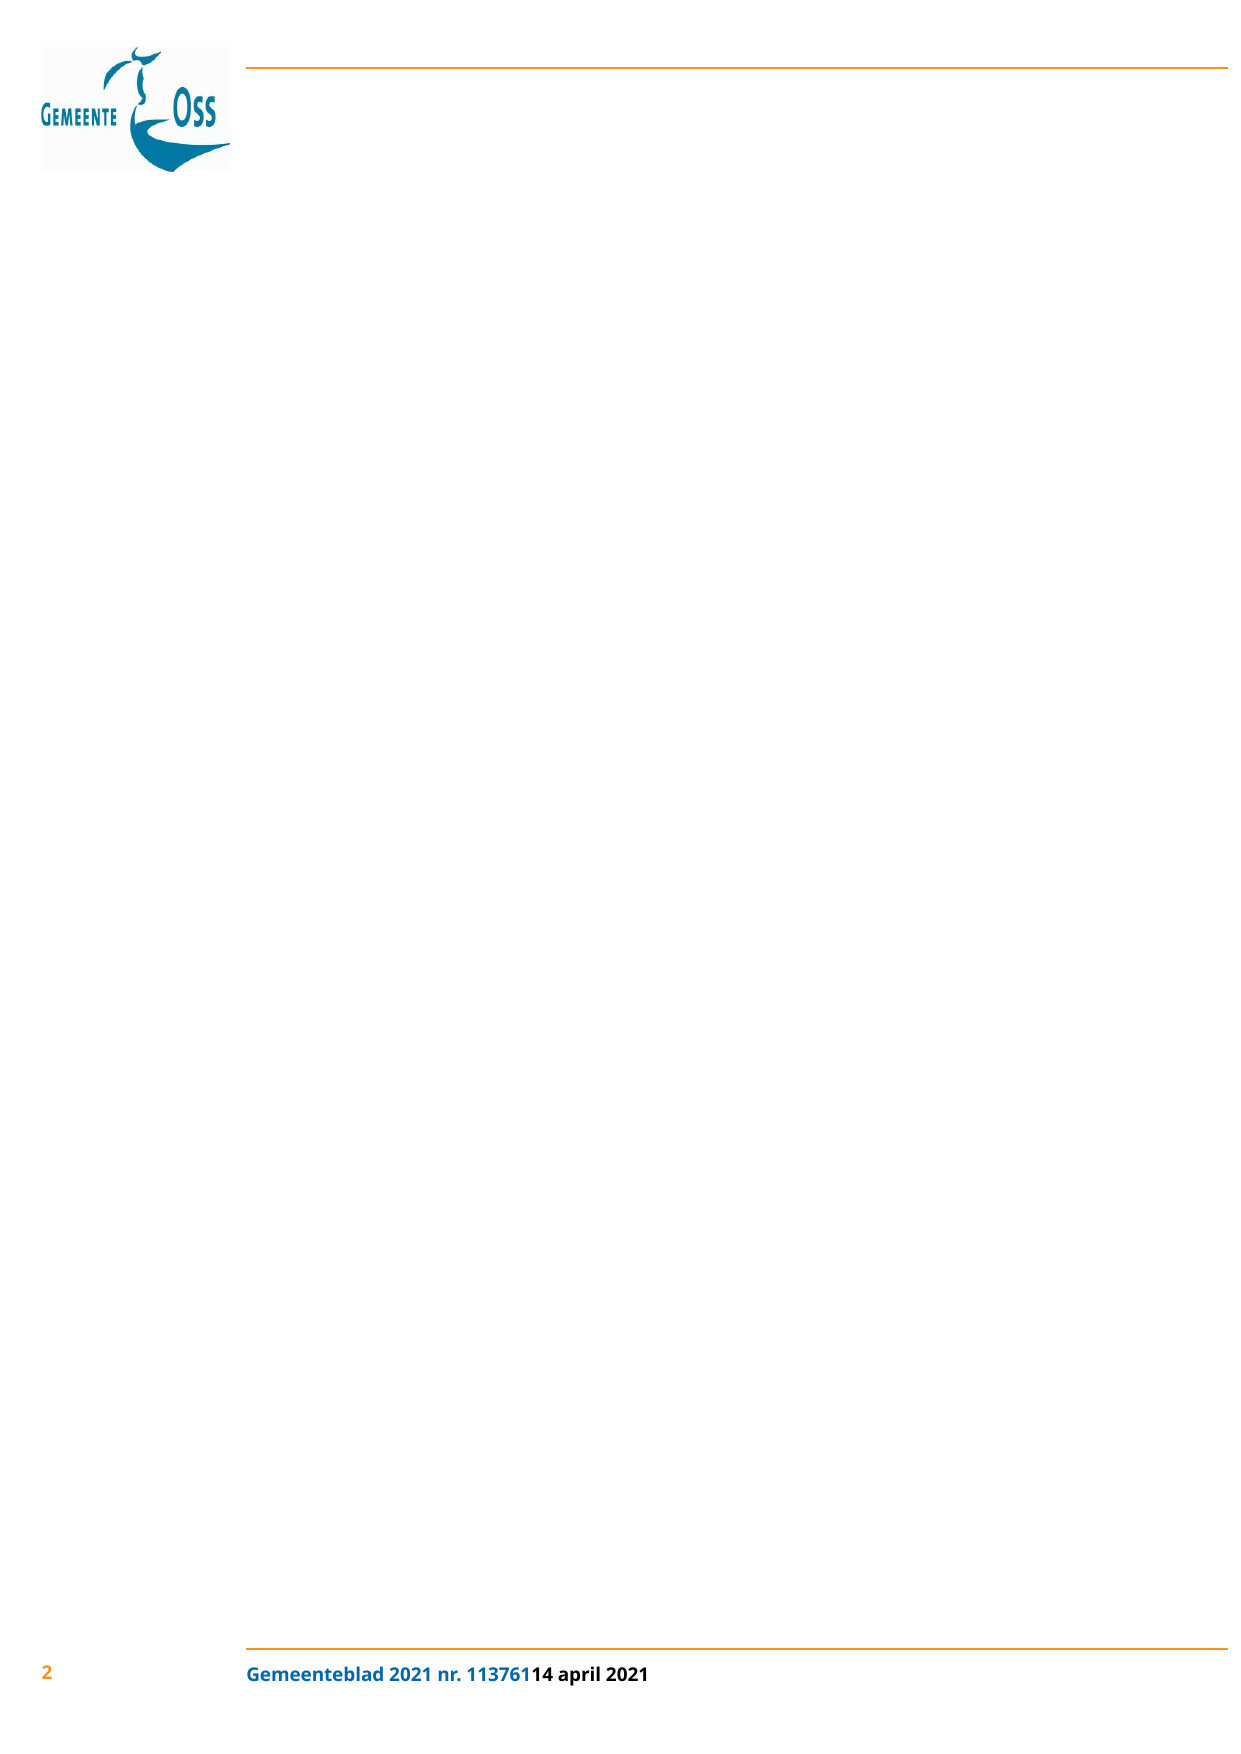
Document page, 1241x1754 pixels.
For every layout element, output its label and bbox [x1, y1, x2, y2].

picture [41, 47, 231, 172]
